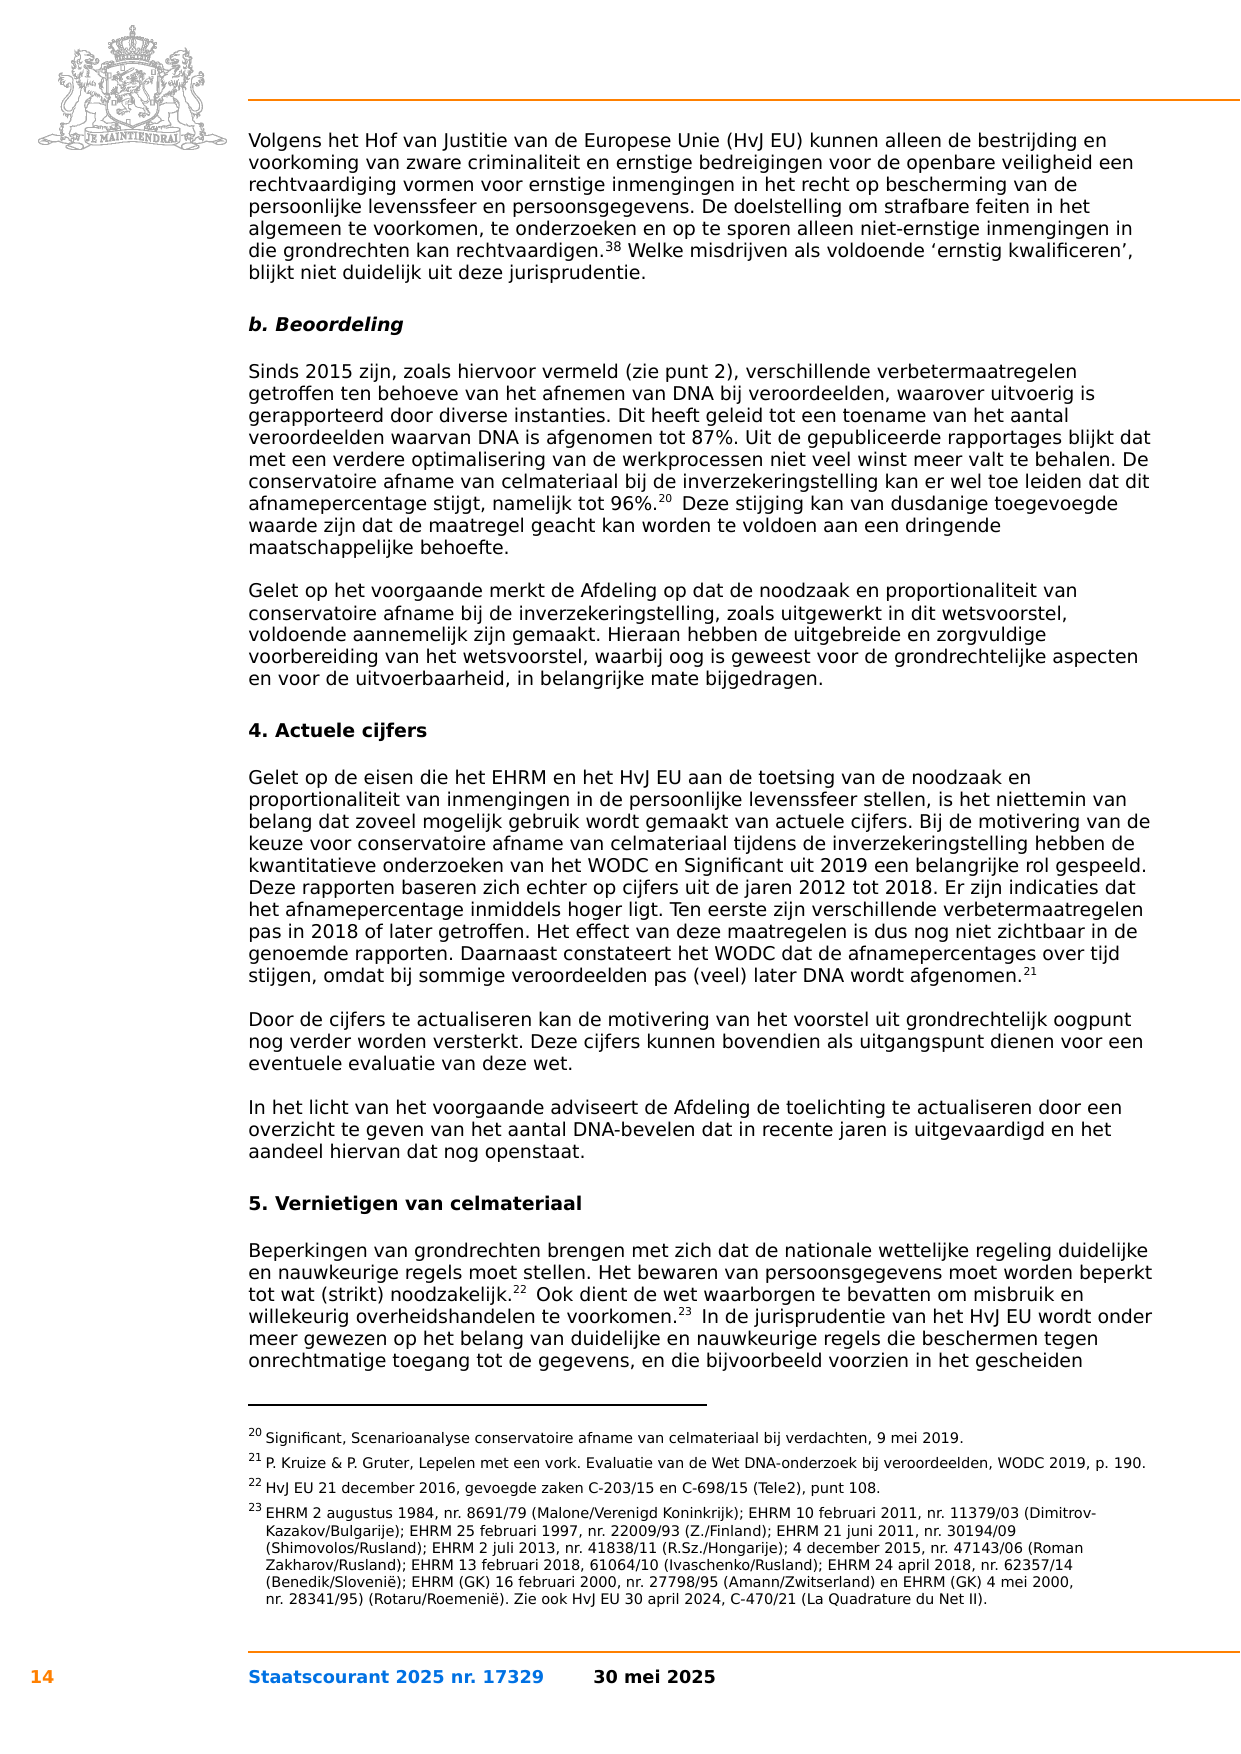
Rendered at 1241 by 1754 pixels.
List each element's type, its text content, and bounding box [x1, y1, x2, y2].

text Gelet op de eisen die het EHRM en het HvJ EU aan de toetsing van de noodzaak en proportionaliteit van inmengingen in de persoonlijke levenssfeer stellen, is het niettemin van belang dat zoveel mogelijk gebruik wordt gemaakt van actuele cijfers. Bij de motivering van de keuze voor conservatoire afname van celmateriaal tijdens de inverzekeringstelling hebben de kwantitatieve onderzoeken van het WODC en Significant uit 2019 een belangrijke rol gespeeld. Deze rapporten baseren zich echter op cijfers uit de jaren 2012 tot 2018. Er zijn indicaties dat het afnamepercentage inmiddels hoger ligt. Ten eerste zijn verschillende verbetermaatregelen pas in 2018 of later getroffen. Het effect van deze maatregelen is dus nog niet zichtbaar in de genoemde rapporten. Daarnaast constateert het WODC dat de afnamepercentages over tijd stijgen, omdat bij sommige veroordeelden pas (veel) later DNA wordt afgenomen. [248, 767, 1163, 987]
text In het licht van het voorgaande adviseert de Afdeling de toelichting te actualiseren door een overzicht te geven van het aantal DNA-bevelen dat in recente jaren is uitgevaardigd en het aandeel hiervan dat nog openstaat. [248, 1097, 1163, 1163]
text HvJ EU 21 december 2016, gevoegde zaken C-203/15 en C-698/15 (Tele2), punt 108. [248, 1476, 1163, 1498]
text Significant, Scenarioanalyse conservatoire afname van celmateriaal bij verdachten, 9 mei 2019. [248, 1426, 1163, 1448]
text P. Kruize & P. Gruter, Lepelen met een vork. Evaluatie van de Wet DNA-onderzoek bij veroordeelden, WODC 2019, p. 190. [248, 1451, 1163, 1473]
picture [38, 25, 227, 150]
text EHRM 2 augustus 1984, nr. 8691/79 (Malone/Verenigd Koninkrijk); EHRM 10 februari 2011, nr. 11379/03 (Dimitrov-Kazakov/Bulgarije); EHRM 25 februari 1997, nr. 22009/93 (Z./Finland); EHRM 21 juni 2011, nr. 30194/09 (Shimovolos/Rusland); EHRM 2 juli 2013, nr. 41838/11 (R.Sz./Hongarije); 4 december 2015, nr. 47143/06 (Roman Zakharov/Rusland); EHRM 13 februari 2018, 61064/10 (Ivaschenko/Rusland); EHRM 24 april 2018, nr. 62357/14 (Benedik/Slovenië); EHRM (GK) 16 februari 2000, nr. 27798/95 (Amann/Zwitserland) en EHRM (GK) 4 mei 2000, nr. 28341/95) (Rotaru/Roemenië). Zie ook HvJ EU 30 april 2024, C-470/21 (La Quadrature du Net II). [248, 1501, 1163, 1608]
text Sinds 2015 zijn, zoals hiervoor vermeld (zie punt 2), verschillende verbetermaatregelen getroffen ten behoeve van het afnemen van DNA bij veroordeelden, waarover uitvoerig is gerapporteerd door diverse instanties. Dit heeft geleid tot een toename van het aantal veroordeelden waarvan DNA is afgenomen tot 87%. Uit de gepubliceerde rapportages blijkt dat met een verdere optimalisering van de werkprocessen niet veel winst meer valt te behalen. De conservatoire afname van celmateriaal bij de inverzekeringstelling kan er wel toe leiden dat dit afnamepercentage stijgt, namelijk tot 96%. Deze stijging kan van dusdanige toegevoegde waarde zijn dat de maatregel geacht kan worden te voldoen aan een dringende maatschappelijke behoefte. [248, 361, 1163, 558]
text Volgens het Hof van Justitie van de Europese Unie (HvJ EU) kunnen alleen de bestrijding en voorkoming van zware criminaliteit en ernstige bedreigingen voor de openbare veiligheid een rechtvaardiging vormen voor ernstige inmengingen in het recht op bescherming van de persoonlijke levenssfeer en persoonsgegevens. De doelstelling om strafbare feiten in het algemeen te voorkomen, te onderzoeken en op te sporen alleen niet-ernstige inmengingen in die grondrechten kan rechtvaardigen.38 Welke misdrijven als voldoende ‘ernstig kwalificeren’, blijkt niet duidelijk uit deze jurisprudentie. [248, 130, 1163, 284]
subtitle 4. Actuele cijfers [248, 720, 1163, 742]
text Gelet op het voorgaande merkt de Afdeling op dat de noodzaak en proportionaliteit van conservatoire afname bij de inverzekeringstelling, zoals uitgewerkt in dit wetsvoorstel, voldoende aannemelijk zijn gemaakt. Hieraan hebben de uitgebreide en zorgvuldige voorbereiding van het wetsvoorstel, waarbij oog is geweest voor de grondrechtelijke aspecten en voor de uitvoerbaarheid, in belangrijke mate bijgedragen. [248, 580, 1163, 690]
text Beperkingen van grondrechten brengen met zich dat de nationale wettelijke regeling duidelijke en nauwkeurige regels moet stellen. Het bewaren van persoonsgegevens moet worden beperkt tot wat (strikt) noodzakelijk. Ook dient de wet waarborgen te bevatten om misbruik en willekeurig overheidshandelen te voorkomen. In de jurisprudentie van het HvJ EU wordt onder meer gewezen op het belang van duidelijke en nauwkeurige regels die beschermen tegen onrechtmatige toegang tot de gegevens, en die bijvoorbeeld voorzien in het gescheiden [248, 1240, 1163, 1372]
subtitle b. Beoordeling [248, 314, 1163, 336]
text Door de cijfers te actualiseren kan de motivering van het voorstel uit grondrechtelijk oogpunt nog verder worden versterkt. Deze cijfers kunnen bovendien als uitgangspunt dienen voor een eventuele evaluatie van deze wet. [248, 1009, 1163, 1075]
subtitle 5. Vernietigen van celmateriaal [248, 1193, 1163, 1215]
